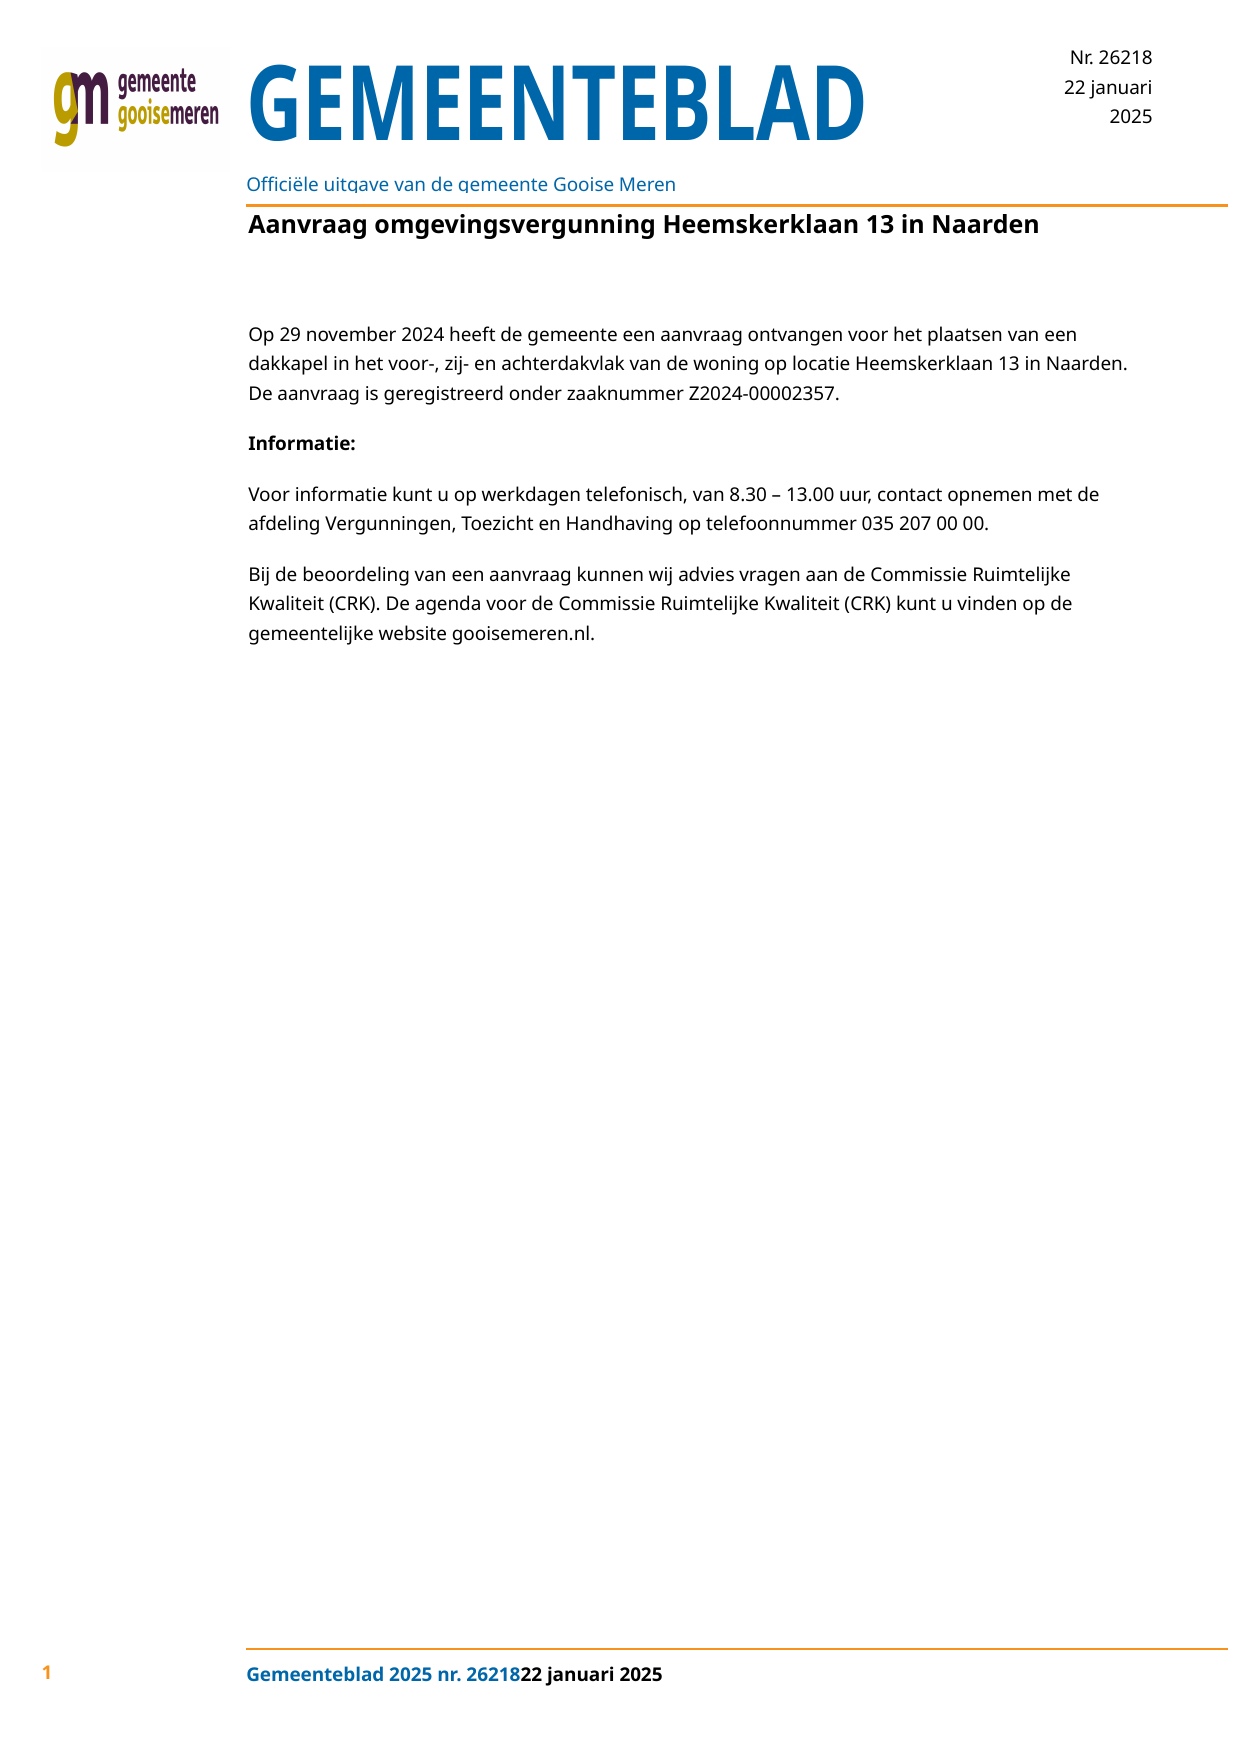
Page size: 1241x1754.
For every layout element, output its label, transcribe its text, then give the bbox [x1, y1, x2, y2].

text Bij de beoordeling van een aanvraag kunnen wij advies vragen aan de Commissie Ruimtelijke Kwaliteit (CRK). De agenda voor de Commissie Ruimtelijke Kwaliteit (CRK) kunt u vinden op de gemeentelijke website gooisemeren.nl. [248, 561, 1152, 646]
text Aanvraag omgevingsvergunning Heemskerklaan 13 in Naarden [248, 207, 1152, 241]
picture [41, 47, 231, 172]
text Voor informatie kunt u op werkdagen telefonisch, van 8.30 – 13.00 uur, contact opnemen met de afdeling Vergunningen, Toezicht en Handhaving op telefoonnummer 035 207 00 00. [248, 481, 1152, 536]
text Op 29 november 2024 heeft de gemeente een aanvraag ontvangen voor het plaatsen van een dakkapel in het voor-, zij- en achterdakvlak van de woning op locatie Heemskerklaan 13 in Naarden. De aanvraag is geregistreerd onder zaaknummer Z2024-00002357. [248, 321, 1152, 406]
text Informatie: [248, 430, 1152, 456]
